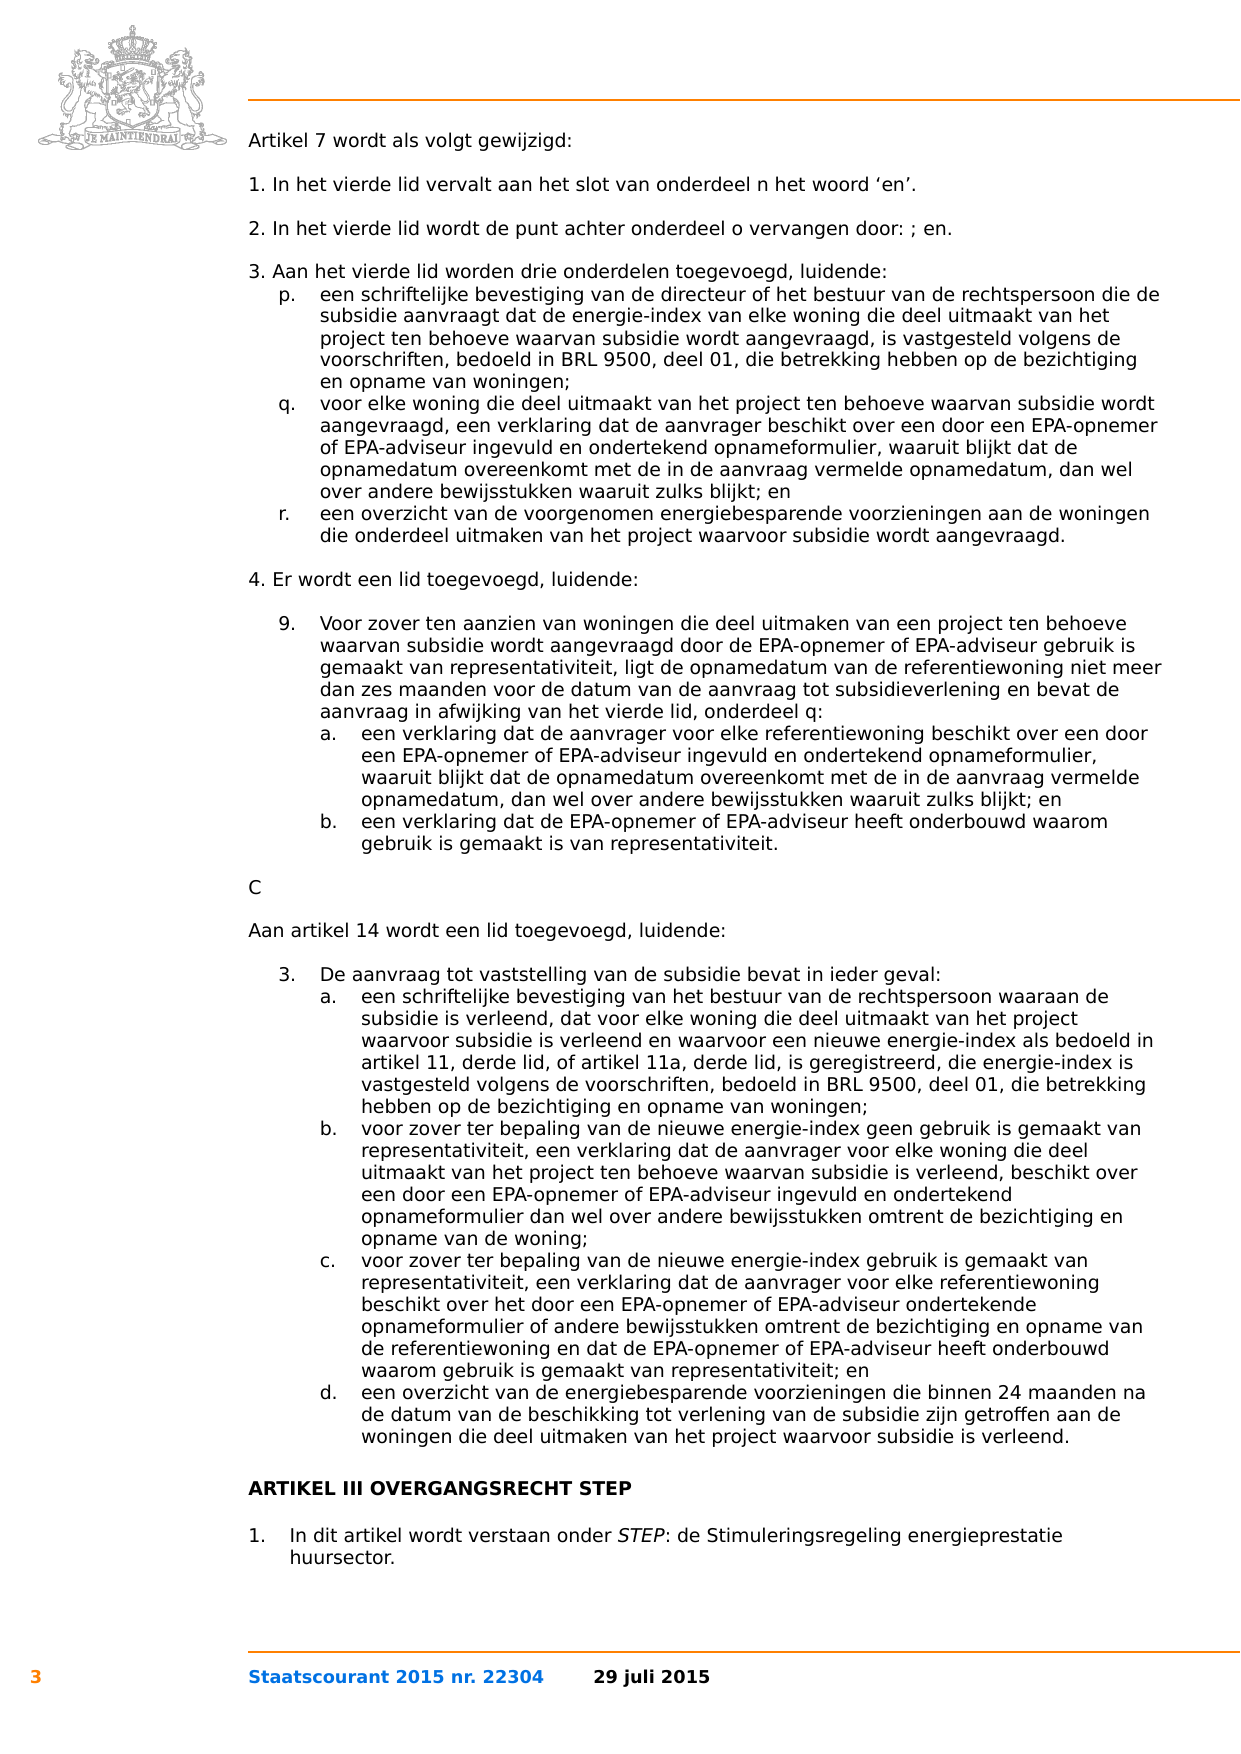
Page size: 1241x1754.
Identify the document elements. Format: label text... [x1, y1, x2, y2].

subtitle ARTIKEL III OVERGANGSRECHT STEP [248, 1478, 1163, 1500]
text 2. In het vierde lid wordt de punt achter onderdeel o vervangen door: ; en. [248, 218, 1163, 239]
text 4. Er wordt een lid toegevoegd, luidende: [248, 569, 1163, 591]
text 9. Voor zover ten aanzien van woningen die deel uitmaken van een project ten behoeve waarvan subsidie wordt aangevraagd door de EPA-opnemer of EPA-adviseur gebruik is gemaakt van representativiteit, ligt de opnamedatum van de referentiewoning niet meer dan zes maanden voor de datum van de aanvraag tot subsidieverlening en bevat de aanvraag in afwijking van het vierde lid, onderdeel q: [278, 613, 1163, 723]
picture [38, 25, 227, 150]
text 1. In dit artikel wordt verstaan onder STEP: de Stimuleringsregeling energieprestatie huursector. [248, 1525, 1163, 1569]
text Artikel 7 wordt als volgt gewijzigd: [248, 130, 1163, 152]
text a. een verklaring dat de aanvrager voor elke referentiewoning beschikt over een door een EPA-opnemer of EPA-adviseur ingevuld en ondertekend opnameformulier, waaruit blijkt dat de opnamedatum overeenkomt met de in de aanvraag vermelde opnamedatum, dan wel over andere bewijsstukken waaruit zulks blijkt; en [319, 723, 1163, 811]
text b. voor zover ter bepaling van de nieuwe energie-index geen gebruik is gemaakt van representativiteit, een verklaring dat de aanvrager voor elke woning die deel uitmaakt van het project ten behoeve waarvan subsidie is verleend, beschikt over een door een EPA-opnemer of EPA-adviseur ingevuld en ondertekend opnameformulier dan wel over andere bewijsstukken omtrent de bezichtiging en opname van de woning; [319, 1118, 1163, 1250]
text a. een schriftelijke bevestiging van het bestuur van de rechtspersoon waaraan de subsidie is verleend, dat voor elke woning die deel uitmaakt van het project waarvoor subsidie is verleend en waarvoor een nieuwe energie-index als bedoeld in artikel 11, derde lid, of artikel 11a, derde lid, is geregistreerd, die energie-index is vastgesteld volgens de voorschriften, bedoeld in BRL 9500, deel 01, die betrekking hebben op de bezichtiging en opname van woningen; [319, 986, 1163, 1118]
text p. een schriftelijke bevestiging van de directeur of het bestuur van de rechtspersoon die de subsidie aanvraagt dat de energie-index van elke woning die deel uitmaakt van het project ten behoeve waarvan subsidie wordt aangevraagd, is vastgesteld volgens de voorschriften, bedoeld in BRL 9500, deel 01, die betrekking hebben op de bezichtiging en opname van woningen; [278, 283, 1163, 393]
text Aan artikel 14 wordt een lid toegevoegd, luidende: [248, 920, 1163, 942]
text 1. In het vierde lid vervalt aan het slot van onderdeel n het woord ‘en’. [248, 174, 1163, 196]
text c. voor zover ter bepaling van de nieuwe energie-index gebruik is gemaakt van representativiteit, een verklaring dat de aanvrager voor elke referentiewoning beschikt over het door een EPA-opnemer of EPA-adviseur ondertekende opnameformulier of andere bewijsstukken omtrent de bezichtiging en opname van de referentiewoning en dat de EPA-opnemer of EPA-adviseur heeft onderbouwd waarom gebruik is gemaakt van representativiteit; en [319, 1250, 1163, 1382]
text 3. De aanvraag tot vaststelling van de subsidie bevat in ieder geval: [278, 964, 1163, 986]
text q. voor elke woning die deel uitmaakt van het project ten behoeve waarvan subsidie wordt aangevraagd, een verklaring dat de aanvrager beschikt over een door een EPA-opnemer of EPA-adviseur ingevuld en ondertekend opnameformulier, waaruit blijkt dat de opnamedatum overeenkomt met de in de aanvraag vermelde opnamedatum, dan wel over andere bewijsstukken waaruit zulks blijkt; en [278, 393, 1163, 503]
text 3. Aan het vierde lid worden drie onderdelen toegevoegd, luidende: [248, 261, 1163, 283]
text r. een overzicht van de voorgenomen energiebesparende voorzieningen aan de woningen die onderdeel uitmaken van het project waarvoor subsidie wordt aangevraagd. [278, 503, 1163, 547]
text d. een overzicht van de energiebesparende voorzieningen die binnen 24 maanden na de datum van de beschikking tot verlening van de subsidie zijn getroffen aan de woningen die deel uitmaken van het project waarvoor subsidie is verleend. [319, 1382, 1163, 1448]
text C [248, 877, 1163, 898]
text b. een verklaring dat de EPA-opnemer of EPA-adviseur heeft onderbouwd waarom gebruik is gemaakt is van representativiteit. [319, 811, 1163, 855]
